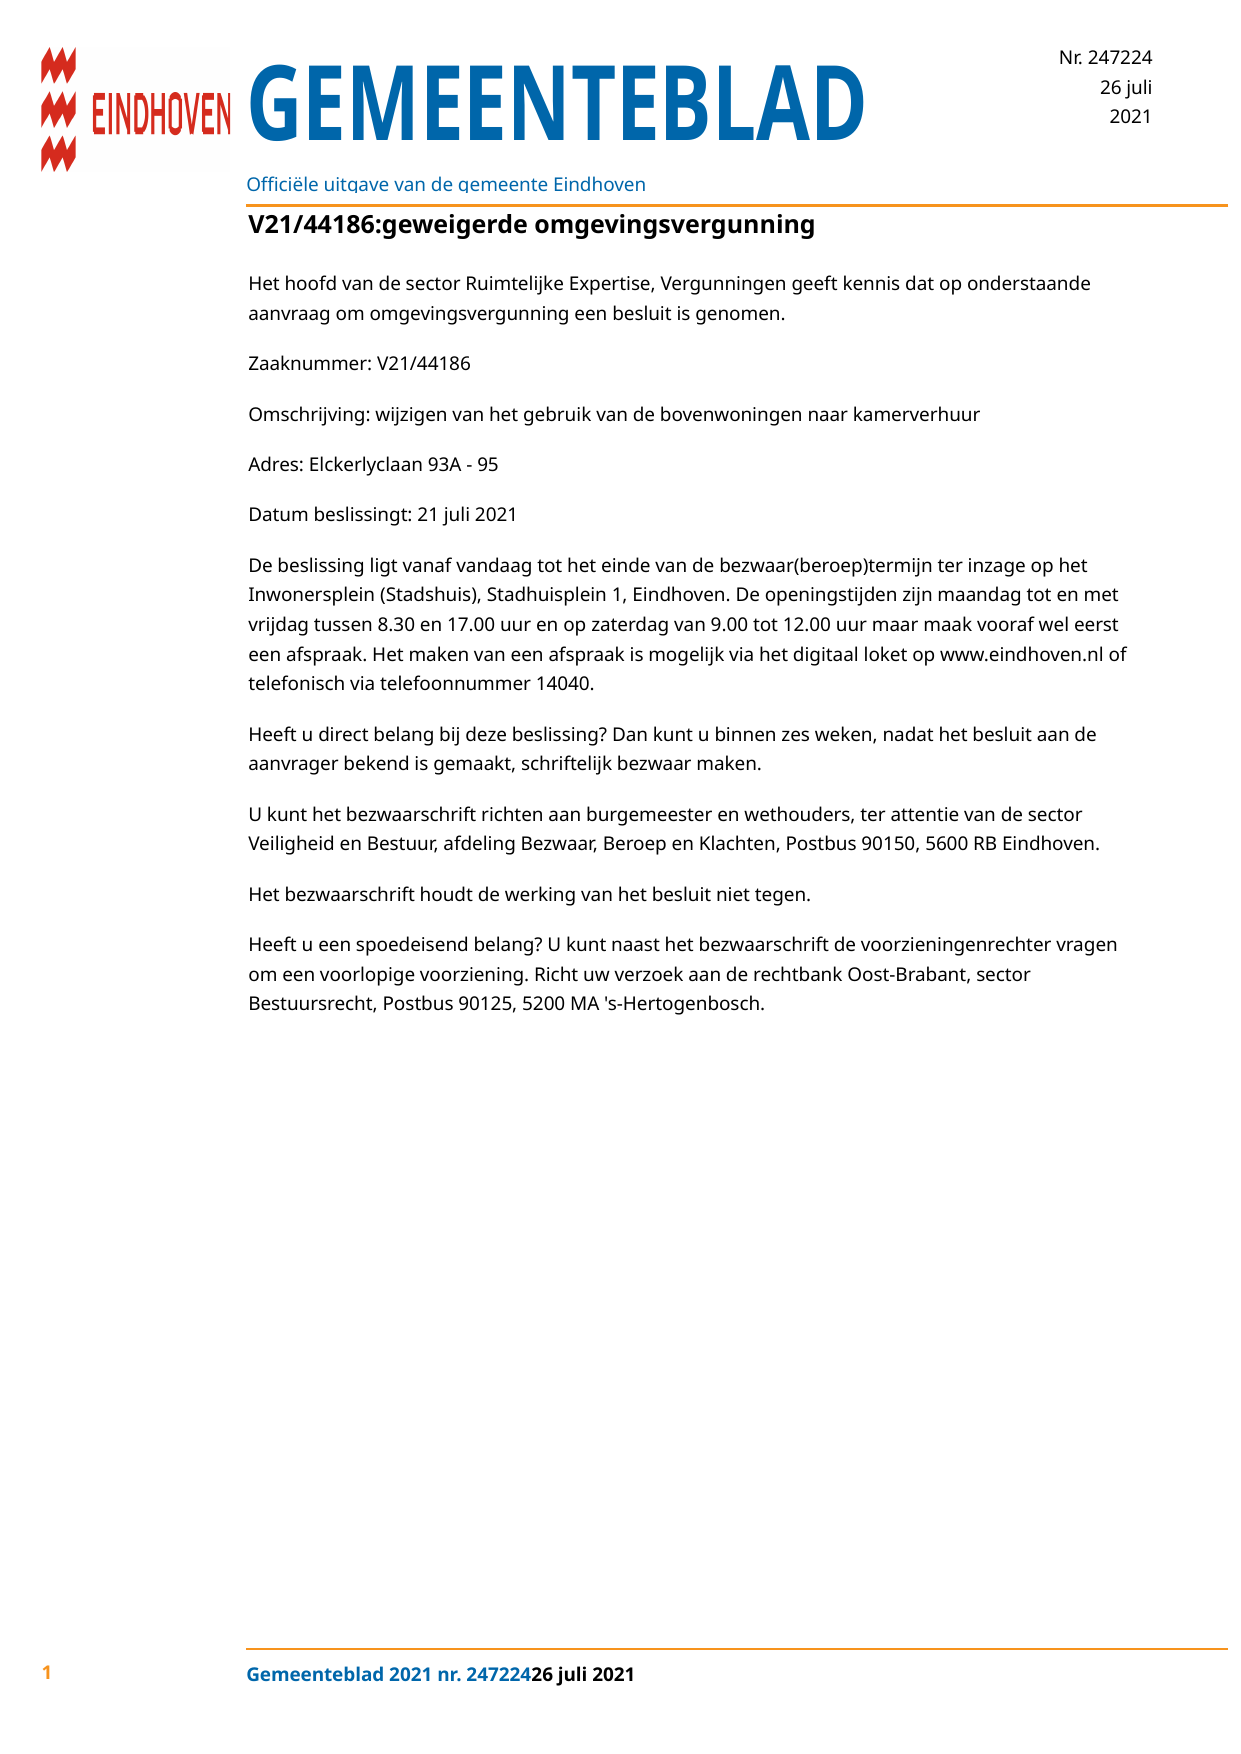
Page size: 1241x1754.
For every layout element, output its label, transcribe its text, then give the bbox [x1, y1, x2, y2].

text Heeft u direct belang bij deze beslissing? Dan kunt u binnen zes weken, nadat het besluit aan de aanvrager bekend is gemaakt, schriftelijk bezwaar maken. [248, 721, 1152, 776]
text De beslissing ligt vanaf vandaag tot het einde van de bezwaar(beroep)termijn ter inzage op het Inwonersplein (Stadshuis), Stadhuisplein 1, Eindhoven. De openingstijden zijn maandag tot en met vrijdag tussen 8.30 en 17.00 uur en op zaterdag van 9.00 tot 12.00 uur maar maak vooraf wel eerst een afspraak. Het maken van een afspraak is mogelijk via het digitaal loket op www.eindhoven.nl of telefonisch via telefoonnummer 14040. [248, 552, 1152, 696]
text V21/44186:geweigerde omgevingsvergunning [248, 207, 1152, 241]
text Heeft u een spoedeisend belang? U kunt naast het bezwaarschrift de voorzieningenrechter vragen om een voorlopige voorziening. Richt uw verzoek aan de rechtbank Oost-Brabant, sector Bestuursrecht, Postbus 90125, 5200 MA 's-Hertogenbosch. [248, 931, 1152, 1016]
text Zaaknummer: V21/44186 [248, 350, 1152, 376]
text Datum beslissingt: 21 juli 2021 [248, 502, 1152, 527]
picture [41, 47, 231, 172]
text Het bezwaarschrift houdt de werking van het besluit niet tegen. [248, 881, 1152, 906]
text Adres: Elckerlyclaan 93A - 95 [248, 451, 1152, 477]
text Omschrijving: wijzigen van het gebruik van de bovenwoningen naar kamerverhuur [248, 401, 1152, 426]
text Het hoofd van de sector Ruimtelijke Expertise, Vergunningen geeft kennis dat op onderstaande aanvraag om omgevingsvergunning een besluit is genomen. [248, 270, 1152, 326]
text U kunt het bezwaarschrift richten aan burgemeester en wethouders, ter attentie van de sector Veiligheid en Bestuur, afdeling Bezwaar, Beroep en Klachten, Postbus 90150, 5600 RB Eindhoven. [248, 801, 1152, 856]
